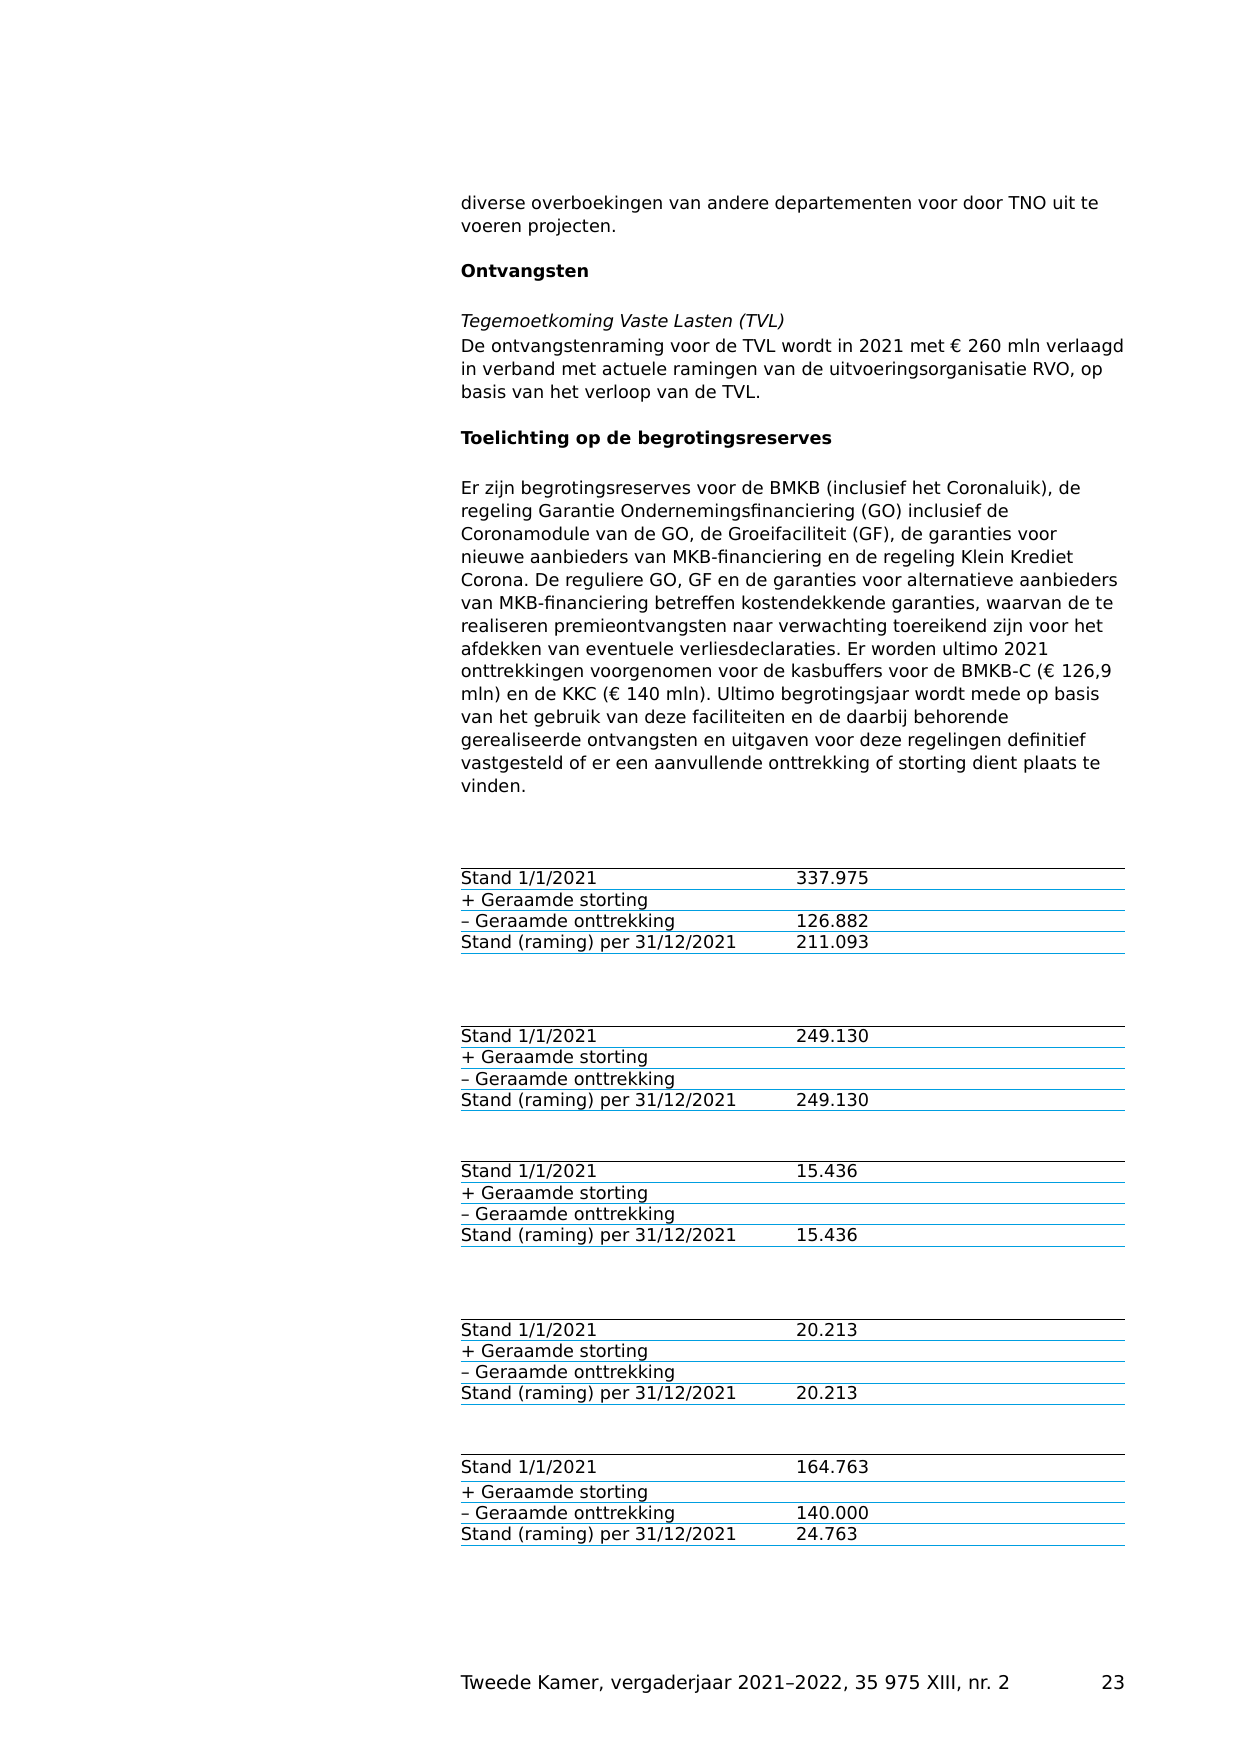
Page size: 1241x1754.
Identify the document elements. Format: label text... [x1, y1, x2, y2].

text Tegemoetkoming Vaste Lasten (TVL) [461, 309, 1125, 332]
table_cell – Geraamde onttrekking [461, 1362, 793, 1382]
table_cell 211.093 [793, 932, 1125, 952]
table_cell [793, 1069, 1125, 1089]
table_cell 249.130 [793, 1027, 1125, 1047]
table_cell 15.436 [793, 1162, 1125, 1182]
table_header Tabel 13 Begrotingsreserve Garantie MKB-faciliteiten (bedragen x € 1.000) [461, 1271, 1125, 1319]
table_cell [793, 1204, 1125, 1224]
table_cell Stand 1/1/2021 [461, 1162, 793, 1182]
table_cell – Geraamde onttrekking [461, 1204, 793, 1224]
table_cell Stand (raming) per 31/12/2021 [461, 1524, 793, 1544]
table_cell Stand (raming) per 31/12/2021 [461, 1225, 793, 1246]
table_cell [793, 1183, 1125, 1203]
text Ontvangsten [461, 259, 1125, 282]
table_cell Stand 1/1/2021 [461, 1320, 793, 1340]
table_header Tabel 12 Begrotingsreserve Groeifaciliteit (bedragen x € 1.000) [461, 1136, 1125, 1161]
table_cell Stand 1/1/2021 [461, 1455, 793, 1481]
text Toelichting op de begrotingsreserves [461, 426, 1125, 449]
table_cell + Geraamde storting [461, 1341, 793, 1361]
table_cell [793, 1362, 1125, 1382]
table_cell 249.130 [793, 1090, 1125, 1110]
table_cell Stand (raming) per 31/12/2021 [461, 1384, 793, 1403]
table_cell 164.763 [793, 1455, 1125, 1481]
table_cell – Geraamde onttrekking [461, 911, 793, 931]
table_cell – Geraamde onttrekking [461, 1503, 793, 1523]
table_cell 140.000 [793, 1503, 1125, 1523]
table_cell + Geraamde storting [461, 890, 793, 910]
table_cell 15.436 [793, 1225, 1125, 1246]
table_cell 20.213 [793, 1384, 1125, 1403]
table_cell + Geraamde storting [461, 1048, 793, 1068]
table_cell Stand (raming) per 31/12/2021 [461, 932, 793, 952]
table_cell + Geraamde storting [461, 1183, 793, 1203]
table_header Tabel 10 Begrotingsreserve Borgstelling MKB-kredieten (BMKB) (bedragen x € 1.000) [461, 820, 1125, 868]
table_cell 337.975 [793, 869, 1125, 889]
table_cell 20.213 [793, 1320, 1125, 1340]
table_cell 24.763 [793, 1524, 1125, 1544]
text De ontvangstenraming voor de TVL wordt in 2021 met € 260 mln verlaagd in verband met actuele ramingen van de uitvoeringsorganisatie RVO, op basis van het verloop van de TVL. [461, 334, 1125, 403]
table_cell Stand 1/1/2021 [461, 1027, 793, 1047]
table_cell [793, 1048, 1125, 1068]
table_cell 126.882 [793, 911, 1125, 931]
text diverse overboekingen van andere departementen voor door TNO uit te voeren projecten. [461, 191, 1125, 237]
table_cell Stand (raming) per 31/12/2021 [461, 1090, 793, 1110]
table_cell Stand 1/1/2021 [461, 869, 793, 889]
table_cell [793, 890, 1125, 910]
table_cell [793, 1482, 1125, 1502]
table_header Tabel 11 Begrotingsreserve Garantie Ondernemingsfinanciering (GO) (bedragen x € 1.000) [461, 978, 1125, 1026]
table_cell [793, 1341, 1125, 1361]
table_header Tabel 14 Begrotingsreserve Klein Krediet Corona (bedragen x € 1.000) [461, 1429, 1125, 1454]
table_cell – Geraamde onttrekking [461, 1069, 793, 1089]
text Er zijn begrotingsreserves voor de BMKB (inclusief het Coronaluik), de regeling Garantie Ondernemingsfinanciering (GO) inclusief de Coronamodule van de GO, de Groeifaciliteit (GF), de garanties voor nieuwe aanbieders van MKB-financiering en de regeling Klein Krediet Corona. De reguliere GO, GF en de garanties voor alternatieve aanbieders van MKB-financiering betreffen kostendekkende garanties, waarvan de te realiseren premieontvangsten naar verwachting toereikend zijn voor het afdekken van eventuele verliesdeclaraties. Er worden ultimo 2021 onttrekkingen voorgenomen voor de kasbuffers voor de BMKB-C (€ 126,9 mln) en de KKC (€ 140 mln). Ultimo begrotingsjaar wordt mede op basis van het gebruik van deze faciliteiten en de daarbij behorende gerealiseerde ontvangsten en uitgaven voor deze regelingen definitief vastgesteld of er een aanvullende onttrekking of storting dient plaats te vinden. [461, 476, 1125, 797]
table_cell + Geraamde storting [461, 1482, 793, 1502]
